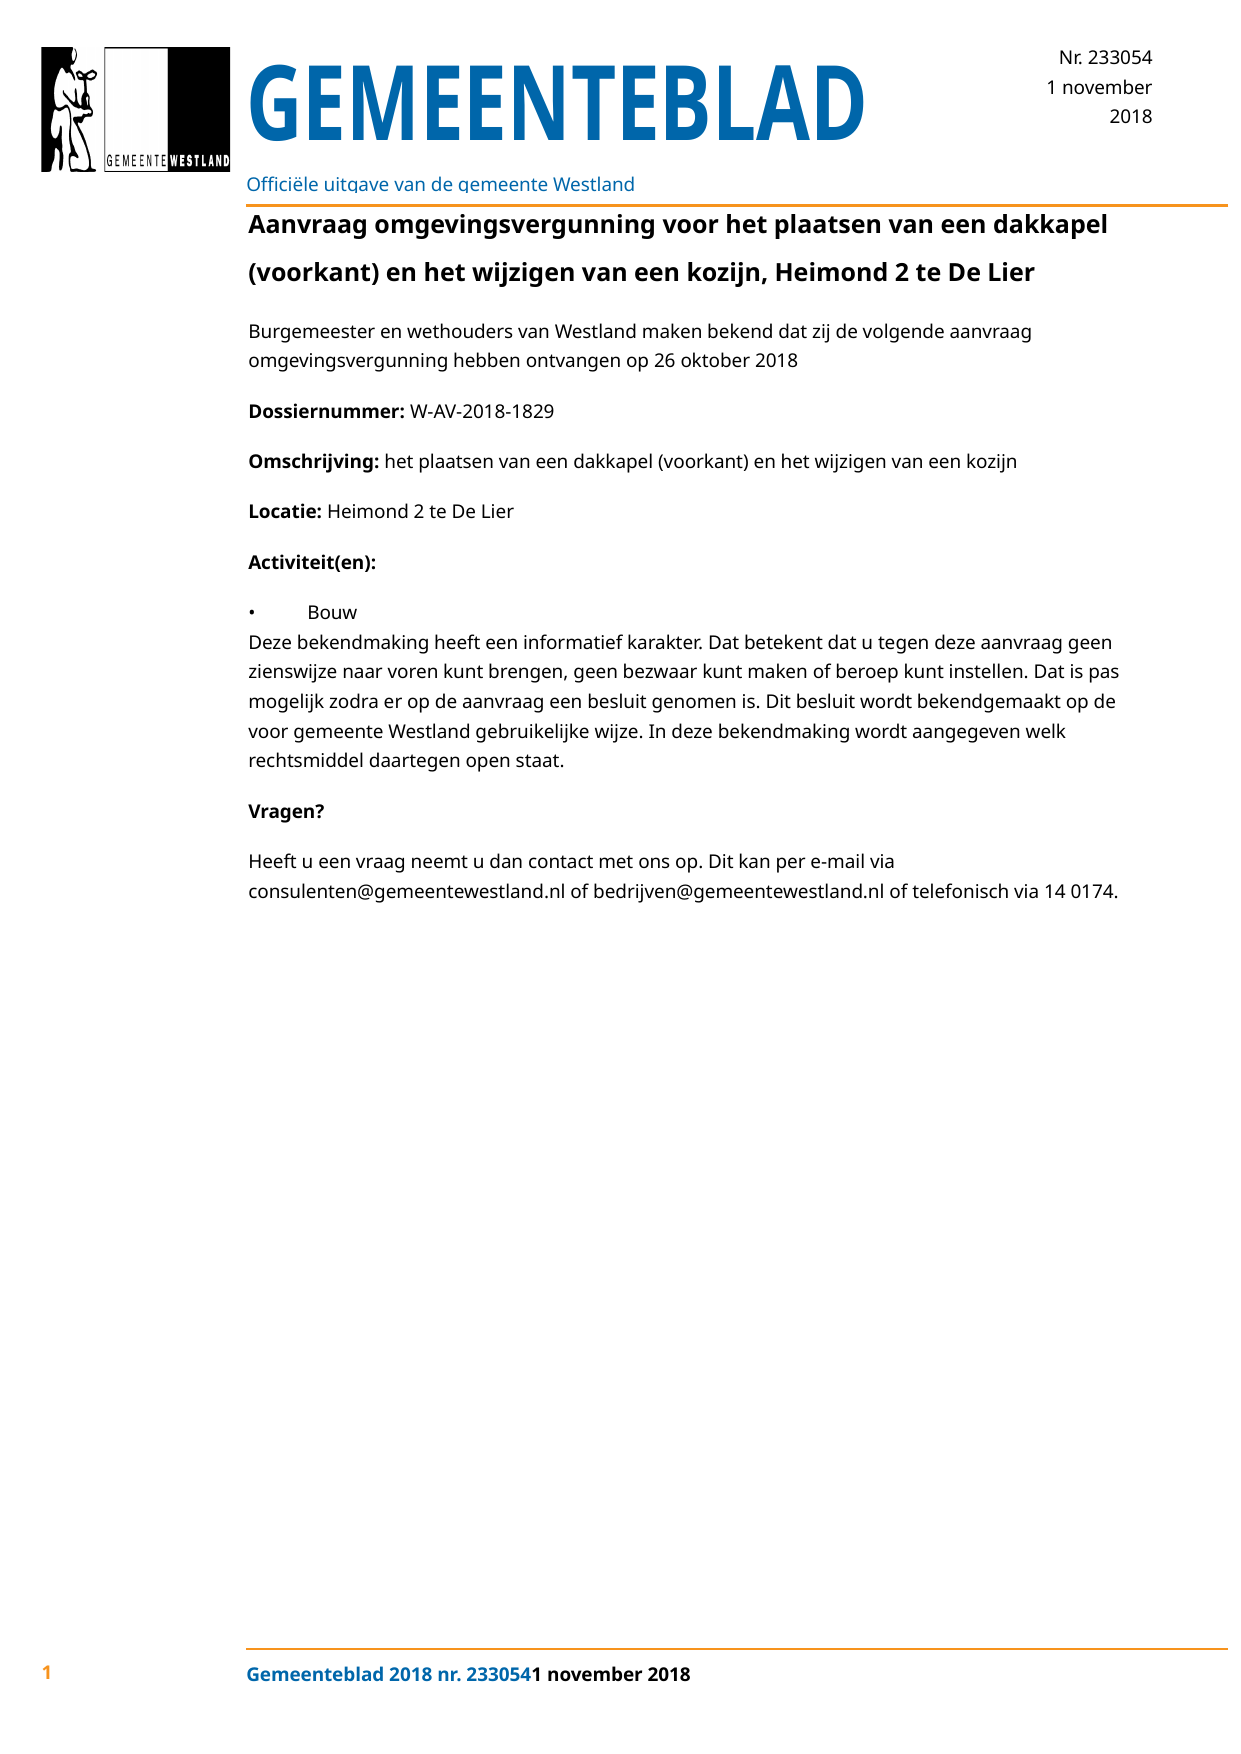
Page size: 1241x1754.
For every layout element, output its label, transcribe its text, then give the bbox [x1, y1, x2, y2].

text Aanvraag omgevingsvergunning voor het plaatsen van een dakkapel (voorkant) en het wijzigen van een kozijn, Heimond 2 te De Lier [248, 207, 1152, 288]
text Burgemeester en wethouders van Westland maken bekend dat zij de volgende aanvraag omgevingsvergunning hebben ontvangen op 26 oktober 2018 [248, 318, 1152, 373]
text Activiteit(en): [248, 549, 1152, 575]
picture [41, 47, 231, 172]
text Heeft u een vraag neemt u dan contact met ons op. Dit kan per e-mail via consulenten@gemeentewestland.nl of bedrijven@gemeentewestland.nl of telefonisch via 14 0174. [248, 848, 1152, 904]
text Omschrijving: het plaatsen van een dakkapel (voorkant) en het wijzigen van een kozijn [248, 448, 1152, 474]
text Deze bekendmaking heeft een informatief karakter. Dat betekent dat u tegen deze aanvraag geen zienswijze naar voren kunt brengen, geen bezwaar kunt maken of beroep kunt instellen. Dat is pas mogelijk zodra er op de aanvraag een besluit genomen is. Dit besluit wordt bekendgemaakt op de voor gemeente Westland gebruikelijke wijze. In deze bekendmaking wordt aangegeven welk rechtsmiddel daartegen open staat. [248, 629, 1152, 773]
text Vragen? [248, 798, 1152, 824]
list Bouw [248, 599, 1152, 625]
text Dossiernummer: W-AV-2018-1829 [248, 398, 1152, 424]
text Locatie: Heimond 2 te De Lier [248, 499, 1152, 524]
